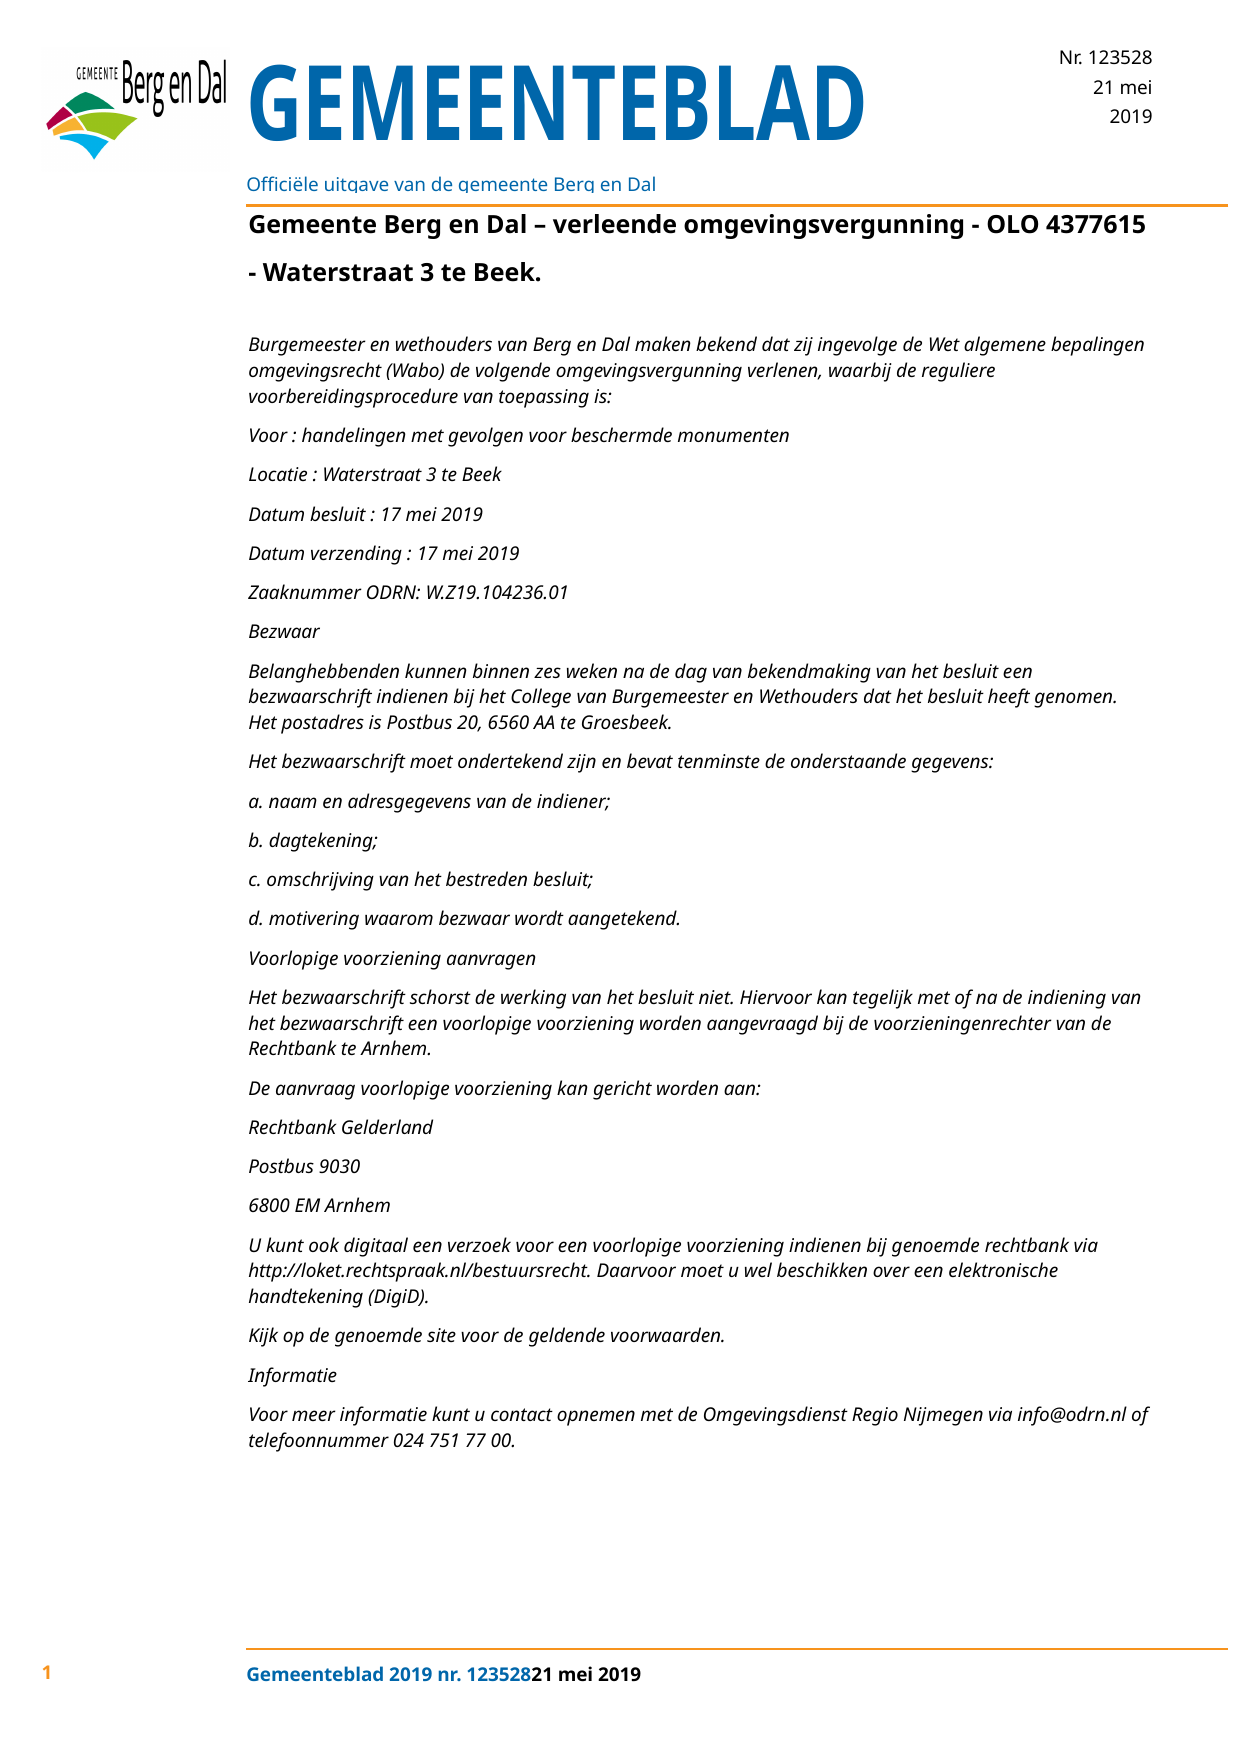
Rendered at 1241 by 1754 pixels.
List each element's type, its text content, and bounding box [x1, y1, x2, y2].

text Informatie [248, 1362, 1152, 1388]
text c. omschrijving van het bestreden besluit; [248, 866, 1152, 892]
text Voor : handelingen met gevolgen voor beschermde monumenten [248, 422, 1152, 448]
picture [41, 47, 231, 172]
text Het bezwaarschrift moet ondertekend zijn en bevat tenminste de onderstaande gegevens: [248, 748, 1152, 774]
text Postbus 9030 [248, 1153, 1152, 1179]
text Voor meer informatie kunt u contact opnemen met de Omgevingsdienst Regio Nijmegen via info@odrn.nl of telefoonnummer 024 751 77 00. [248, 1401, 1152, 1453]
text 6800 EM Arnhem [248, 1193, 1152, 1218]
text Gemeente Berg en Dal – verleende omgevingsvergunning - OLO 4377615 - Waterstraat 3 te Beek. [248, 207, 1152, 288]
text Voorlopige voorziening aanvragen [248, 945, 1152, 971]
text Belanghebbenden kunnen binnen zes weken na de dag van bekendmaking van het besluit een bezwaarschrift indienen bij het College van Burgemeester en Wethouders dat het besluit heeft genomen. Het postadres is Postbus 20, 6560 AA te Groesbeek. [248, 658, 1152, 735]
text Bezwaar [248, 618, 1152, 644]
text Kijk op de genoemde site voor de geldende voorwaarden. [248, 1323, 1152, 1348]
text Datum verzending : 17 mei 2019 [248, 540, 1152, 566]
text Zaaknummer ODRN: W.Z19.104236.01 [248, 579, 1152, 605]
text Locatie : Waterstraat 3 te Beek [248, 461, 1152, 487]
text b. dagtekening; [248, 827, 1152, 853]
text d. motivering waarom bezwaar wordt aangetekend. [248, 906, 1152, 931]
text Rechtbank Gelderland [248, 1114, 1152, 1140]
text a. naam en adresgegevens van de indiener; [248, 788, 1152, 813]
text Het bezwaarschrift schorst de werking van het besluit niet. Hiervoor kan tegelijk met of na de indiening van het bezwaarschrift een voorlopige voorziening worden aangevraagd bij de voorzieningenrechter van de Rechtbank te Arnhem. [248, 984, 1152, 1061]
text Burgemeester en wethouders van Berg en Dal maken bekend dat zij ingevolge de Wet algemene bepalingen omgevingsrecht (Wabo) de volgende omgevingsvergunning verlenen, waarbij de reguliere voorbereidingsprocedure van toepassing is: [248, 331, 1152, 409]
text De aanvraag voorlopige voorziening kan gericht worden aan: [248, 1075, 1152, 1101]
text Datum besluit : 17 mei 2019 [248, 501, 1152, 526]
text U kunt ook digitaal een verzoek voor een voorlopige voorziening indienen bij genoemde rechtbank via http://loket.rechtspraak.nl/bestuursrecht. Daarvoor moet u wel beschikken over een elektronische handtekening (DigiD). [248, 1232, 1152, 1309]
